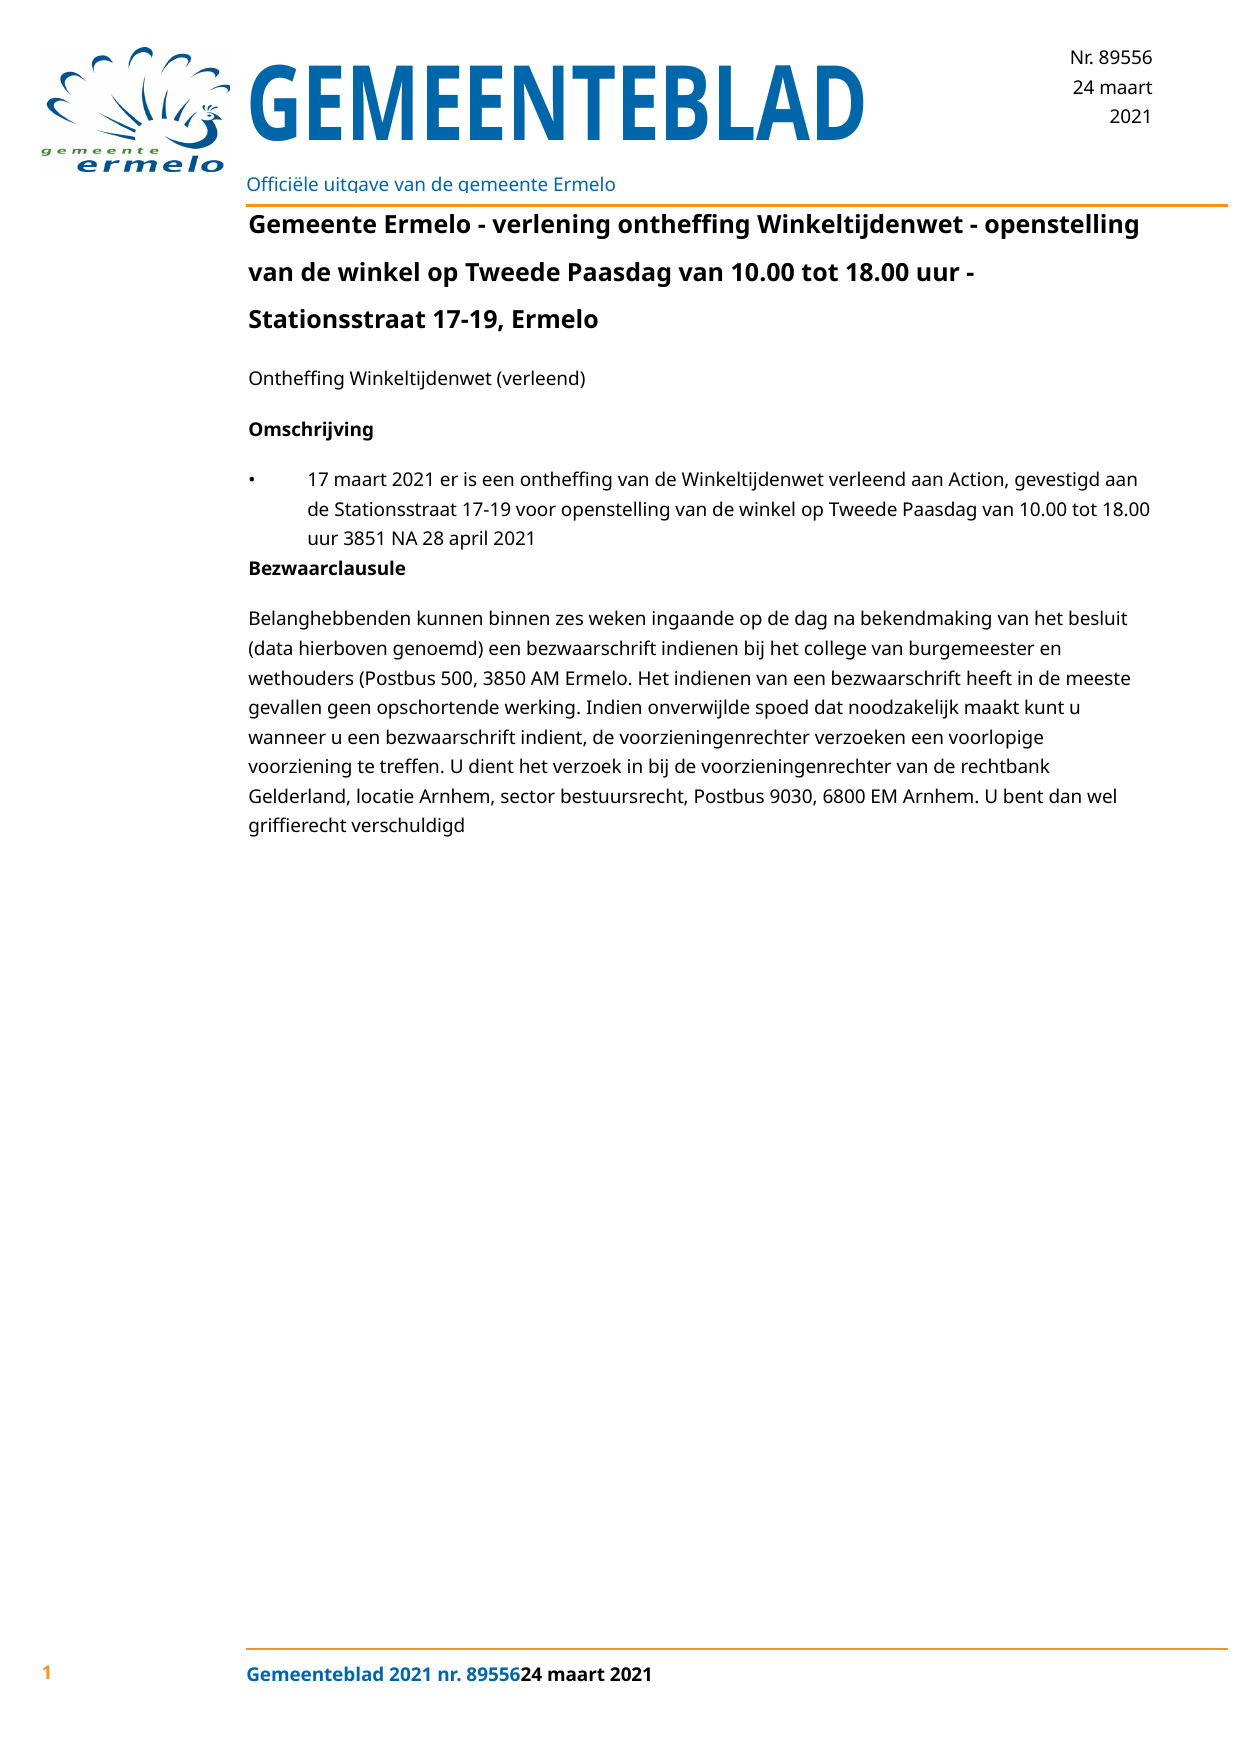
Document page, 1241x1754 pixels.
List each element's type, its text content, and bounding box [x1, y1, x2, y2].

text Gemeente Ermelo - verlening ontheffing Winkeltijdenwet - openstelling van de winkel op Tweede Paasdag van 10.00 tot 18.00 uur - Stationsstraat 17-19, Ermelo [248, 207, 1152, 336]
text Belanghebbenden kunnen binnen zes weken ingaande op de dag na bekendmaking van het besluit (data hierboven genoemd) een bezwaarschrift indienen bij het college van burgemeester en wethouders (Postbus 500, 3850 AM Ermelo. Het indienen van een bezwaarschrift heeft in de meeste gevallen geen opschortende werking. Indien onverwijlde spoed dat noodzakelijk maakt kunt u wanneer u een bezwaarschrift indient, de voorzieningenrechter verzoeken een voorlopige voorziening te treffen. U dient het verzoek in bij de voorzieningenrechter van de rechtbank Gelderland, locatie Arnhem, sector bestuursrecht, Postbus 9030, 6800 EM Arnhem. U bent dan wel griffierecht verschuldigd [248, 606, 1152, 838]
text Omschrijving [248, 416, 1152, 442]
text Bezwaarclausule [248, 555, 1152, 581]
text Ontheffing Winkeltijdenwet (verleend) [248, 366, 1152, 391]
list 17 maart 2021 er is een ontheffing van de Winkeltijdenwet verleend aan Action, gevestigd aan de Stationsstraat 17-19 voor openstelling van de winkel op Tweede Paasdag van 10.00 tot 18.00 uur 3851 NA 28 april 2021 [248, 466, 1152, 551]
picture [41, 47, 231, 172]
